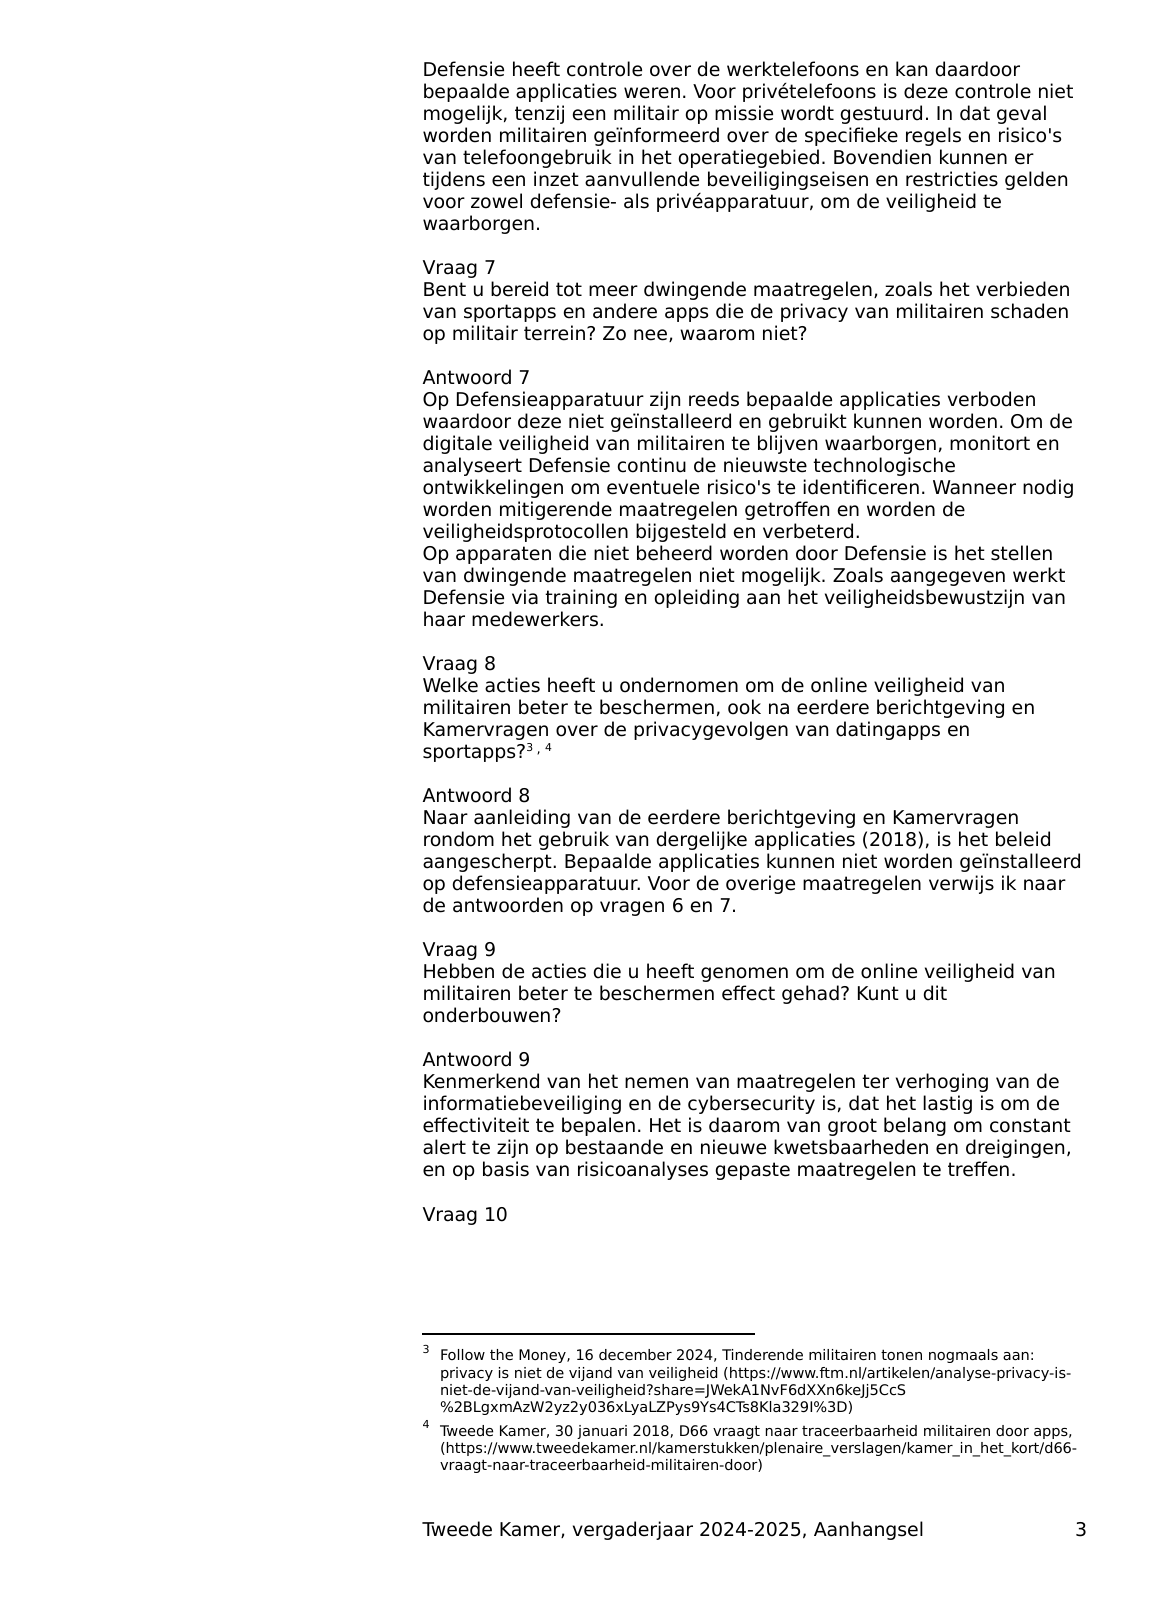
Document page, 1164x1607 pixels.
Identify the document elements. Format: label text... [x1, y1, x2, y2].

text Kenmerkend van het nemen van maatregelen ter verhoging van de informatiebeveiliging en de cybersecurity is, dat het lastig is om de effectiviteit te bepalen. Het is daarom van groot belang om constant alert te zijn op bestaande en nieuwe kwetsbaarheden en dreigingen, en op basis van risicoanalyses gepaste maatregelen te treffen. [422, 1071, 1087, 1181]
text Vraag 10 [422, 1203, 1087, 1225]
text Antwoord 7 [422, 367, 1087, 389]
text Bent u bereid tot meer dwingende maatregelen, zoals het verbieden van sportapps en andere apps die de privacy van militairen schaden op militair terrein? Zo nee, waarom niet? [422, 279, 1087, 345]
text Vraag 7 [422, 257, 1087, 279]
text Antwoord 9 [422, 1049, 1087, 1071]
text Defensie heeft controle over de werktelefoons en kan daardoor bepaalde applicaties weren. Voor privételefoons is deze controle niet mogelijk, tenzij een militair op missie wordt gestuurd. In dat geval worden militairen geïnformeerd over de specifieke regels en risico's van telefoongebruik in het operatiegebied. Bovendien kunnen er tijdens een inzet aanvullende beveiligingseisen en restricties gelden voor zowel defensie- als privéapparatuur, om de veiligheid te waarborgen. [422, 59, 1087, 235]
text Antwoord 8 [422, 785, 1087, 807]
text Hebben de acties die u heeft genomen om de online veiligheid van militairen beter te beschermen effect gehad? Kunt u dit onderbouwen? [422, 961, 1087, 1027]
text Vraag 8 [422, 653, 1087, 675]
text Op apparaten die niet beheerd worden door Defensie is het stellen van dwingende maatregelen niet mogelijk. Zoals aangegeven werkt Defensie via training en opleiding aan het veiligheidsbewustzijn van haar medewerkers. [422, 543, 1087, 631]
text Vraag 9 [422, 939, 1087, 961]
text Follow the Money, 16 december 2024, Tinderende militairen tonen nogmaals aan: privacy is niet de vijand van veiligheid (https://www.ftm.nl/artikelen/analyse-privacy-is-niet-de-vijand-van-veiligheid?share=JWekA1NvF6dXXn6keJj5CcS%2BLgxmAzW2yz2y036xLyaLZPys9Ys4CTs8Kla329I%3D) [422, 1343, 1087, 1416]
text Naar aanleiding van de eerdere berichtgeving en Kamervragen rondom het gebruik van dergelijke applicaties (2018), is het beleid aangescherpt. Bepaalde applicaties kunnen niet worden geïnstalleerd op defensieapparatuur. Voor de overige maatregelen verwijs ik naar de antwoorden op vragen 6 en 7. [422, 807, 1087, 917]
text Welke acties heeft u ondernomen om de online veiligheid van militairen beter te beschermen, ook na eerdere berichtgeving en Kamervragen over de privacygevolgen van datingapps en sportapps?, [422, 675, 1087, 763]
text Tweede Kamer, 30 januari 2018, D66 vraagt naar traceerbaarheid militairen door apps, (https://www.tweedekamer.nl/kamerstukken/plenaire_verslagen/kamer_in_het_kort/d66-vraagt-naar-traceerbaarheid-militairen-door) [422, 1418, 1087, 1474]
text Op Defensieapparatuur zijn reeds bepaalde applicaties verboden waardoor deze niet geïnstalleerd en gebruikt kunnen worden. Om de digitale veiligheid van militairen te blijven waarborgen, monitort en analyseert Defensie continu de nieuwste technologische ontwikkelingen om eventuele risico's te identificeren. Wanneer nodig worden mitigerende maatregelen getroffen en worden de veiligheidsprotocollen bijgesteld en verbeterd. [422, 389, 1087, 543]
